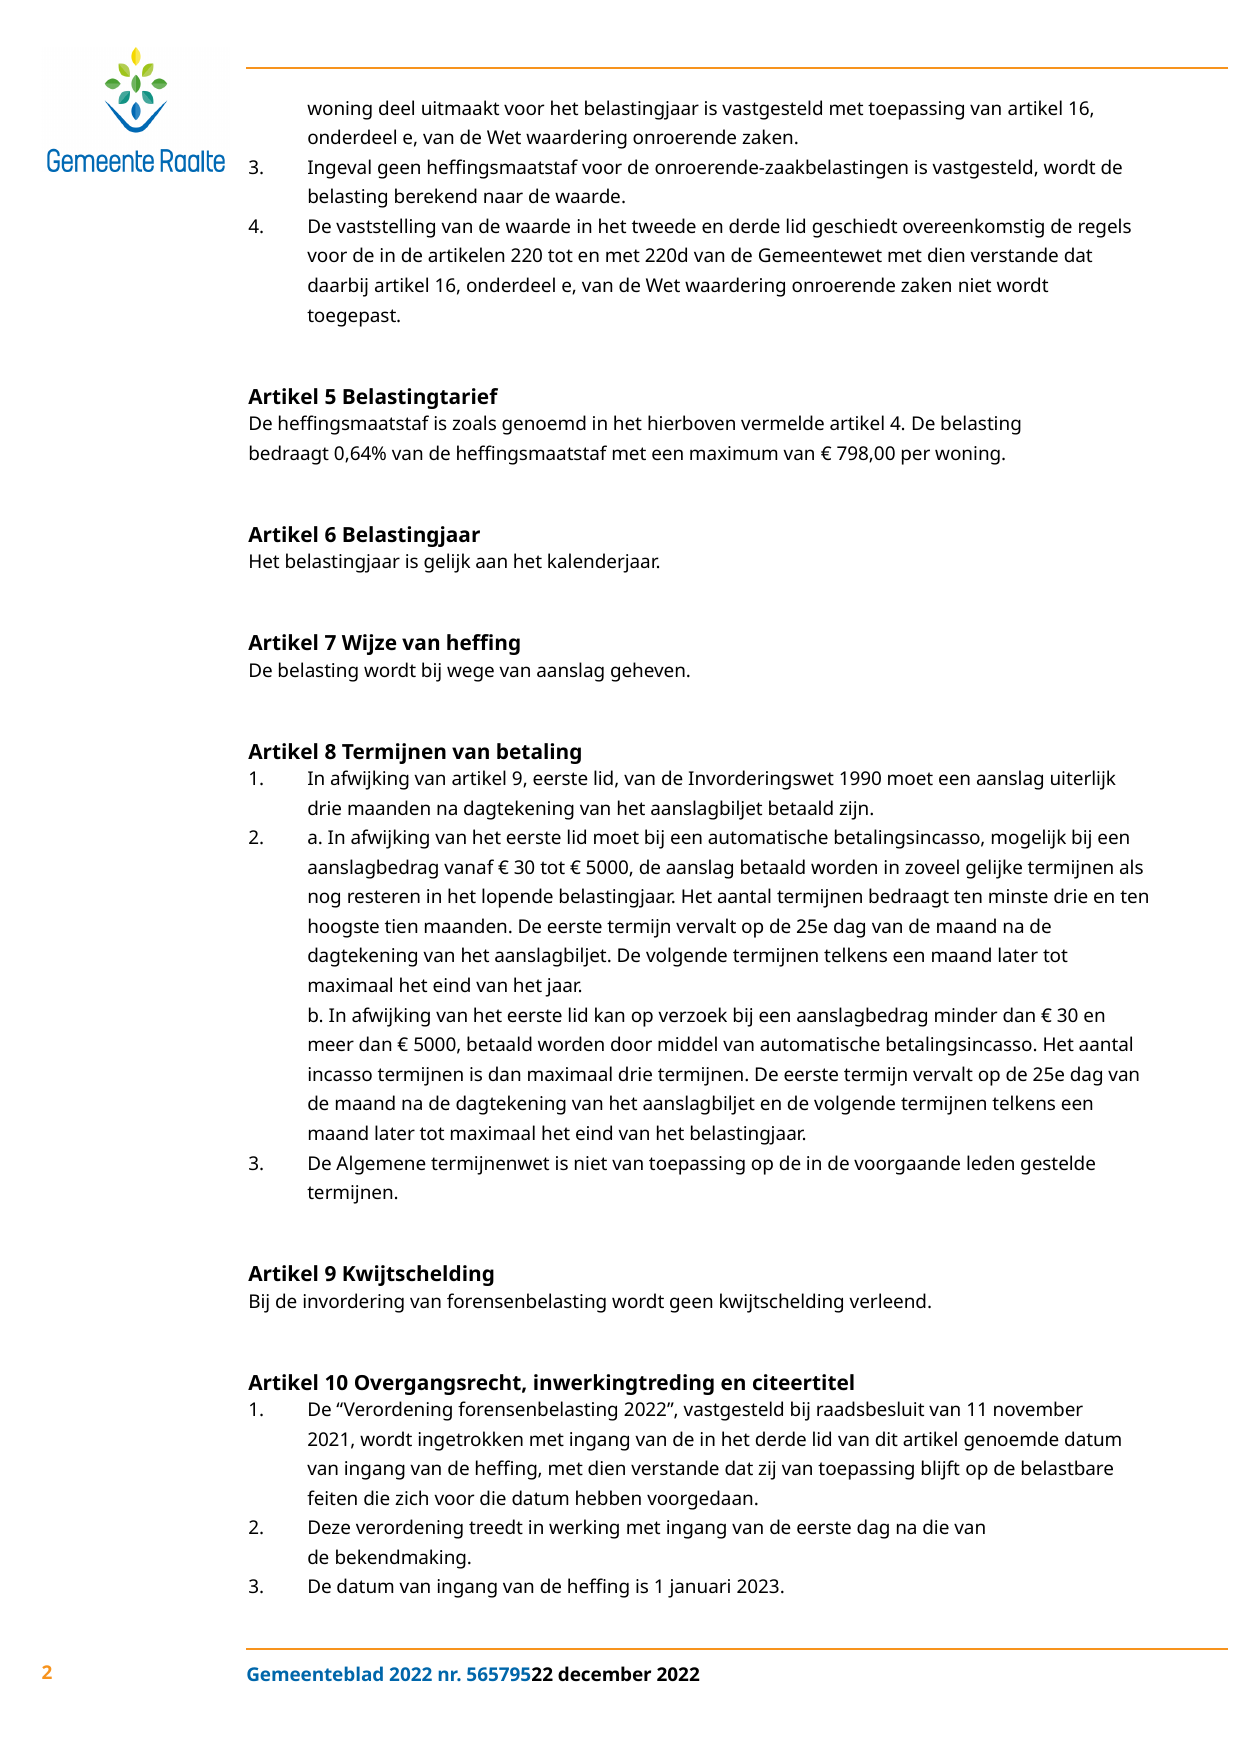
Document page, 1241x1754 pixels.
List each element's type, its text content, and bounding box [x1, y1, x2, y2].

list In afwijking van artikel 9, eerste lid, van de Invorderingswet 1990 moet een aanslag uiterlijk drie maanden na dagtekening van het aanslagbiljet betaald zijn. [248, 765, 1152, 821]
text Artikel 7 Wijze van heffing [248, 628, 1152, 657]
text Artikel 5 Belastingtarief [248, 382, 1152, 410]
list De vaststelling van de waarde in het tweede en derde lid geschiedt overeenkomstig de regels voor de in de artikelen 220 tot en met 220d van de Gemeentewet met dien verstande dat daarbij artikel 16, onderdeel e, van de Wet waardering onroerende zaken niet wordt toegepast. [248, 213, 1152, 328]
list De Algemene termijnenwet is niet van toepassing op de in de voorgaande leden gestelde termijnen. [248, 1150, 1152, 1205]
text Artikel 8 Termijnen van betaling [248, 737, 1152, 765]
text Artikel 10 Overgangsrecht, inwerkingtreding en citeertitel [248, 1368, 1152, 1396]
list Deze verordening treedt in werking met ingang van de eerste dag na die van de bekendmaking. [248, 1514, 1152, 1570]
list a. In afwijking van het eerste lid moet bij een automatische betalingsincasso, mogelijk bij een aanslagbedrag vanaf € 30 tot € 5000, de aanslag betaald worden in zoveel gelijke termijnen als nog resteren in het lopende belastingjaar. Het aantal termijnen bedraagt ten minste drie en ten hoogste tien maanden. De eerste termijn vervalt op de 25e dag van de maand na de dagtekening van het aanslagbiljet. De volgende termijnen telkens een maand later tot maximaal het eind van het jaar. [248, 824, 1152, 998]
list woning deel uitmaakt voor het belastingjaar is vastgesteld met toepassing van artikel 16, onderdeel e, van de Wet waardering onroerende zaken. [248, 95, 1152, 150]
list De “Verordening forensenbelasting 2022”, vastgesteld bij raadsbesluit van 11 november 2021, wordt ingetrokken met ingang van de in het derde lid van dit artikel genoemde datum van ingang van de heffing, met dien verstande dat zij van toepassing blijft op de belastbare feiten die zich voor die datum hebben voorgedaan. [248, 1396, 1152, 1511]
text Bij de invordering van forensenbelasting wordt geen kwijtschelding verleend. [248, 1288, 1152, 1313]
text Artikel 9 Kwijtschelding [248, 1259, 1152, 1288]
list b. In afwijking van het eerste lid kan op verzoek bij een aanslagbedrag minder dan € 30 en meer dan € 5000, betaald worden door middel van automatische betalingsincasso. Het aantal incasso termijnen is dan maximaal drie termijnen. De eerste termijn vervalt op de 25e dag van de maand na de dagtekening van het aanslagbiljet en de volgende termijnen telkens een maand later tot maximaal het eind van het belastingjaar. [248, 1002, 1152, 1146]
text De belasting wordt bij wege van aanslag geheven. [248, 657, 1152, 682]
picture [41, 47, 231, 172]
text De heffingsmaatstaf is zoals genoemd in het hierboven vermelde artikel 4. De belasting bedraagt 0,64% van de heffingsmaatstaf met een maximum van € 798,00 per woning. [248, 410, 1152, 466]
text Artikel 6 Belastingjaar [248, 520, 1152, 548]
text Het belastingjaar is gelijk aan het kalenderjaar. [248, 548, 1152, 574]
list Ingeval geen heffingsmaatstaf voor de onroerende-zaakbelastingen is vastgesteld, wordt de belasting berekend naar de waarde. [248, 154, 1152, 209]
list De datum van ingang van de heffing is 1 januari 2023. [248, 1574, 1152, 1599]
